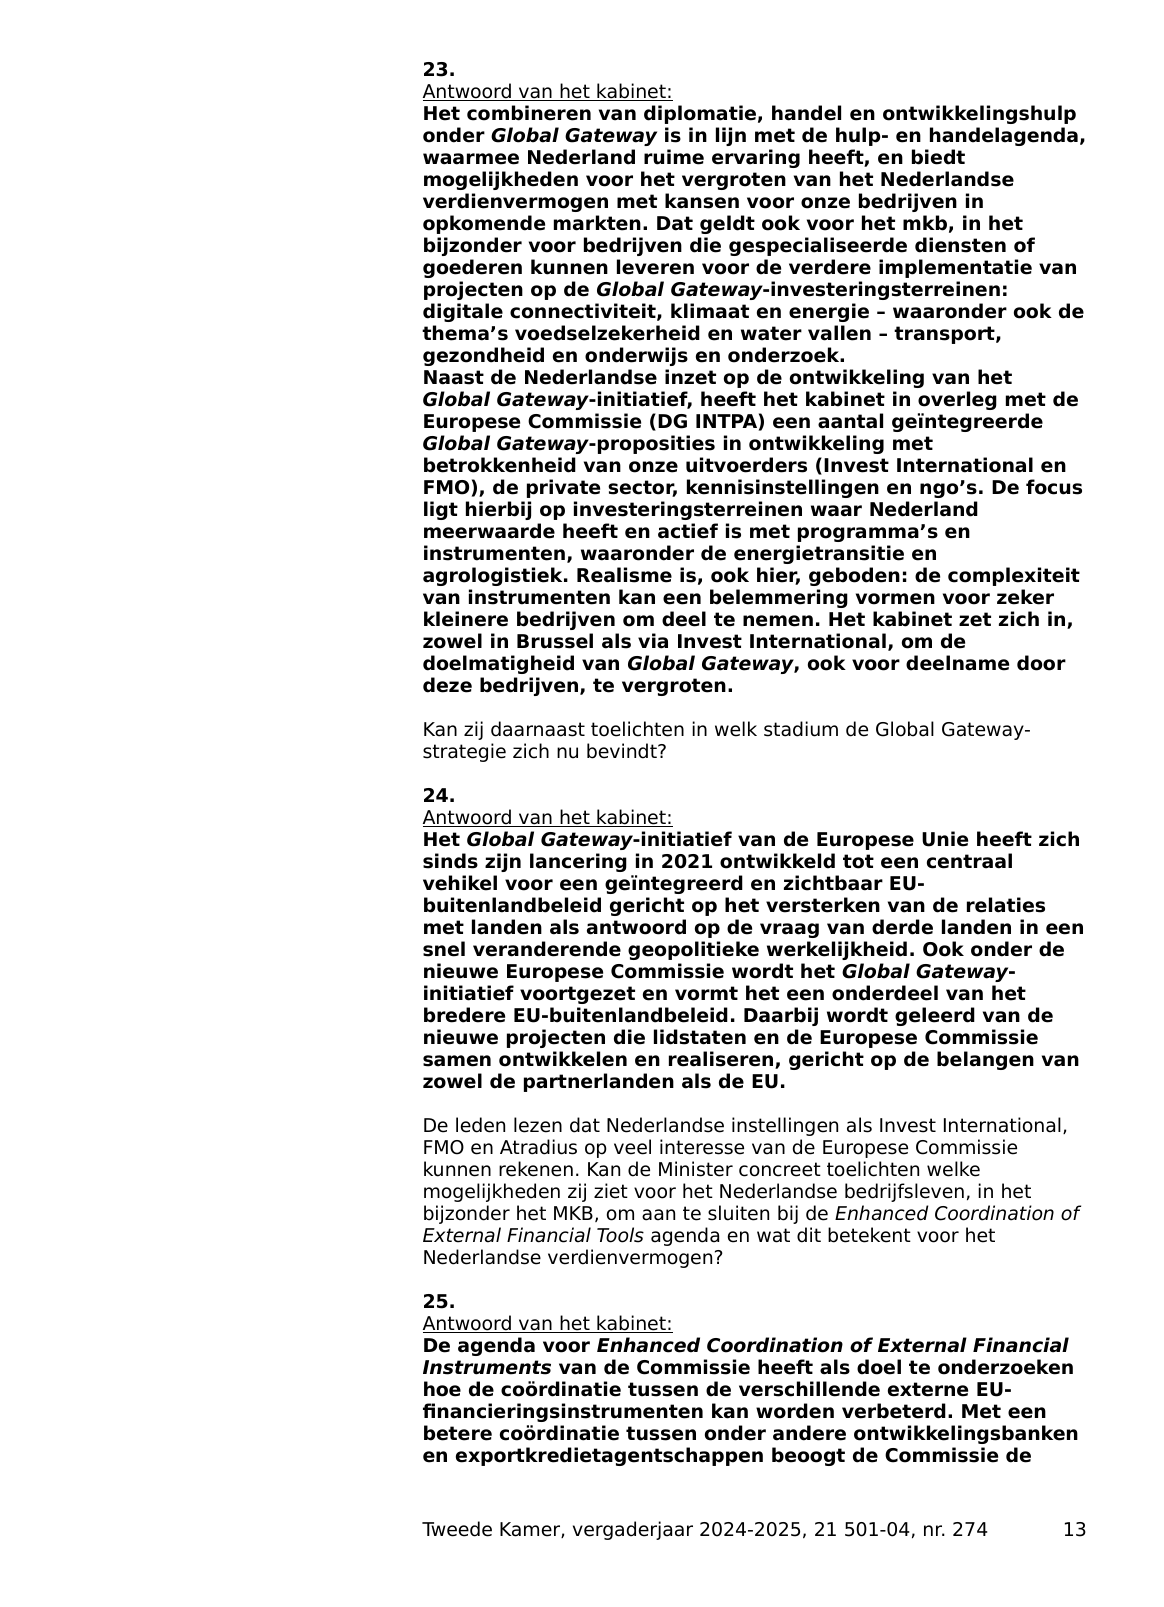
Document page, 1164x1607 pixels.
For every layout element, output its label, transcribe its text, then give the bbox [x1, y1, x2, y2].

text De agenda voor Enhanced Coordination of External Financial Instruments van de Commissie heeft als doel te onderzoeken hoe de coördinatie tussen de verschillende externe EU-financieringsinstrumenten kan worden verbeterd. Met een betere coördinatie tussen onder andere ontwikkelingsbanken en exportkredietagentschappen beoogt de Commissie de [422, 1335, 1087, 1467]
text Naast de Nederlandse inzet op de ontwikkeling van het Global Gateway-initiatief, heeft het kabinet in overleg met de Europese Commissie (DG INTPA) een aantal geïntegreerde Global Gateway-proposities in ontwikkeling met betrokkenheid van onze uitvoerders (Invest International en FMO), de private sector, kennisinstellingen en ngo’s. De focus ligt hierbij op investeringsterreinen waar Nederland meerwaarde heeft en actief is met programma’s en instrumenten, waaronder de energietransitie en agrologistiek. Realisme is, ook hier, geboden: de complexiteit van instrumenten kan een belemmering vormen voor zeker kleinere bedrijven om deel te nemen. Het kabinet zet zich in, zowel in Brussel als via Invest International, om de doelmatigheid van Global Gateway, ook voor deelname door deze bedrijven, te vergroten. [422, 367, 1087, 696]
text De leden lezen dat Nederlandse instellingen als Invest International, FMO en Atradius op veel interesse van de Europese Commissie kunnen rekenen. Kan de Minister concreet toelichten welke mogelijkheden zij ziet voor het Nederlandse bedrijfsleven, in het bijzonder het MKB, om aan te sluiten bij de Enhanced Coordination of External Financial Tools agenda en wat dit betekent voor het Nederlandse verdienvermogen? [422, 1115, 1087, 1268]
text Antwoord van het kabinet: [422, 807, 1087, 829]
text Het Global Gateway-initiatief van de Europese Unie heeft zich sinds zijn lancering in 2021 ontwikkeld tot een centraal vehikel voor een geïntegreerd en zichtbaar EU-buitenlandbeleid gericht op het versterken van de relaties met landen als antwoord op de vraag van derde landen in een snel veranderende geopolitieke werkelijkheid. Ook onder de nieuwe Europese Commissie wordt het Global Gateway-initiatief voortgezet en vormt het een onderdeel van het bredere EU-buitenlandbeleid. Daarbij wordt geleerd van de nieuwe projecten die lidstaten en de Europese Commissie samen ontwikkelen en realiseren, gericht op de belangen van zowel de partnerlanden als de EU. [422, 829, 1087, 1092]
text 24. [422, 785, 1087, 807]
text 23. [422, 59, 1087, 81]
text Het combineren van diplomatie, handel en ontwikkelingshulp onder Global Gateway is in lijn met de hulp- en handelagenda, waarmee Nederland ruime ervaring heeft, en biedt mogelijkheden voor het vergroten van het Nederlandse verdienvermogen met kansen voor onze bedrijven in opkomende markten. Dat geldt ook voor het mkb, in het bijzonder voor bedrijven die gespecialiseerde diensten of goederen kunnen leveren voor de verdere implementatie van projecten op de Global Gateway-investeringsterreinen: digitale connectiviteit, klimaat en energie – waaronder ook de thema’s voedselzekerheid en water vallen – transport, gezondheid en onderwijs en onderzoek. [422, 103, 1087, 367]
text Antwoord van het kabinet: [422, 1313, 1087, 1335]
text Kan zij daarnaast toelichten in welk stadium de Global Gateway-strategie zich nu bevindt? [422, 719, 1087, 763]
text Antwoord van het kabinet: [422, 81, 1087, 103]
text 25. [422, 1291, 1087, 1313]
